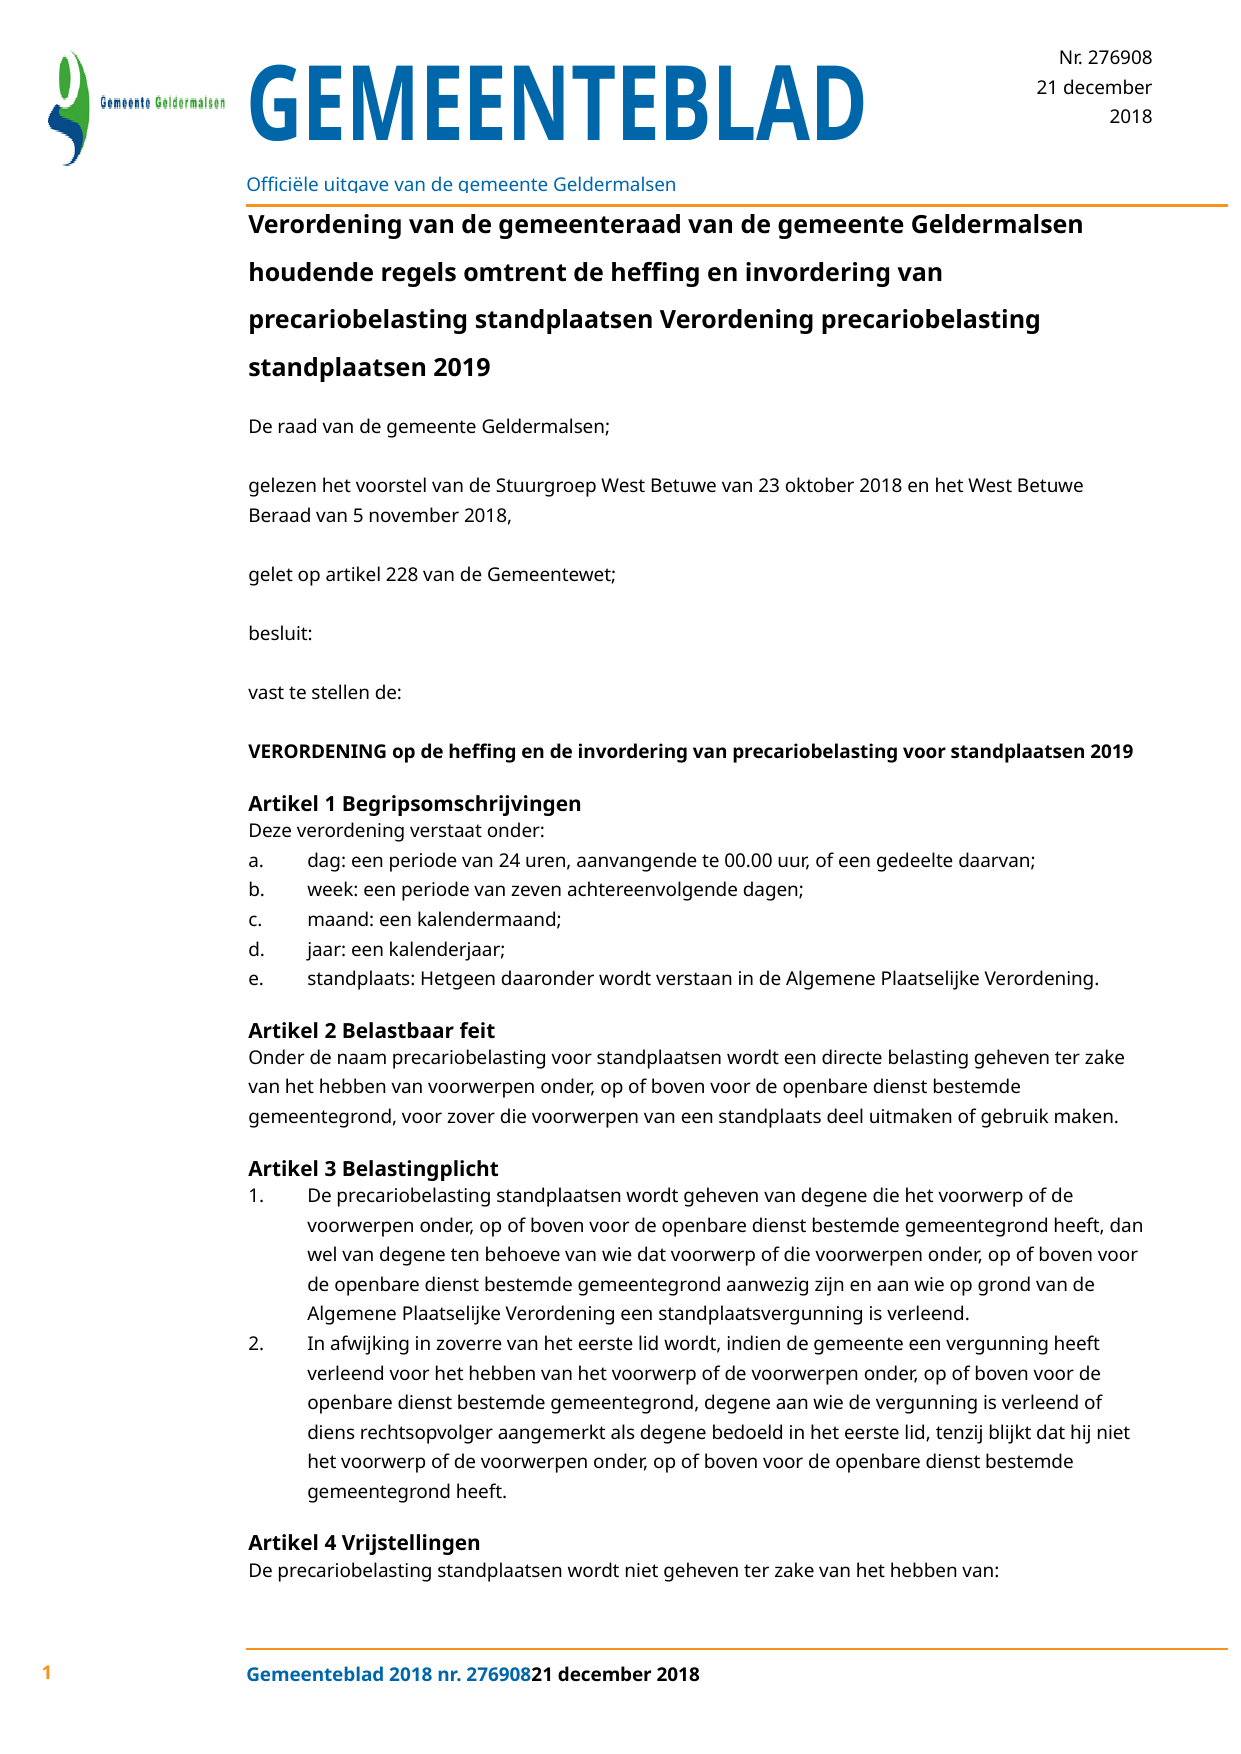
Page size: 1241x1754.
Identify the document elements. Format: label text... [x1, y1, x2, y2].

list week: een periode van zeven achtereenvolgende dagen; [248, 877, 1152, 902]
text Artikel 1 Begripsomschrijvingen [248, 789, 1152, 817]
list standplaats: Hetgeen daaronder wordt verstaan in de Algemene Plaatselijke Verordening. [248, 965, 1152, 991]
list dag: een periode van 24 uren, aanvangende te 00.00 uur, of een gedeelte daarvan; [248, 847, 1152, 873]
text besluit: [248, 620, 1152, 646]
list De precariobelasting standplaatsen wordt geheven van degene die het voorwerp of de voorwerpen onder, op of boven voor de openbare dienst bestemde gemeentegrond heeft, dan wel van degene ten behoeve van wie dat voorwerp of die voorwerpen onder, op of boven voor de openbare dienst bestemde gemeentegrond aanwezig zijn en aan wie op grond van de Algemene Plaatselijke Verordening een standplaatsvergunning is verleend. [248, 1182, 1152, 1326]
list In afwijking in zoverre van het eerste lid wordt, indien de gemeente een vergunning heeft verleend voor het hebben van het voorwerp of de voorwerpen onder, op of boven voor de openbare dienst bestemde gemeentegrond, degene aan wie de vergunning is verleend of diens rechtsopvolger aangemerkt als degene bedoeld in het eerste lid, tenzij blijkt dat hij niet het voorwerp of de voorwerpen onder, op of boven voor de openbare dienst bestemde gemeentegrond heeft. [248, 1330, 1152, 1504]
text Artikel 2 Belastbaar feit [248, 1016, 1152, 1044]
text Deze verordening verstaat onder: [248, 817, 1152, 843]
picture [41, 47, 231, 172]
text vast te stellen de: [248, 679, 1152, 705]
text gelet op artikel 228 van de Gemeentewet; [248, 561, 1152, 587]
text Artikel 3 Belastingplicht [248, 1154, 1152, 1182]
text Verordening van de gemeenteraad van de gemeente Geldermalsen houdende regels omtrent de heffing en invordering van precariobelasting standplaatsen Verordening precariobelasting standplaatsen 2019 [248, 207, 1152, 384]
text gelezen het voorstel van de Stuurgroep West Betuwe van 23 oktober 2018 en het West Betuwe Beraad van 5 november 2018, [248, 472, 1152, 528]
text Onder de naam precariobelasting voor standplaatsen wordt een directe belasting geheven ter zake van het hebben van voorwerpen onder, op of boven voor de openbare dienst bestemde gemeentegrond, voor zover die voorwerpen van een standplaats deel uitmaken of gebruik maken. [248, 1044, 1152, 1129]
list jaar: een kalenderjaar; [248, 936, 1152, 961]
text VERORDENING op de heffing en de invordering van precariobelasting voor standplaatsen 2019 [248, 738, 1152, 764]
list maand: een kalendermaand; [248, 906, 1152, 932]
text Artikel 4 Vrijstellingen [248, 1528, 1152, 1557]
text De precariobelasting standplaatsen wordt niet geheven ter zake van het hebben van: [248, 1557, 1152, 1583]
text De raad van de gemeente Geldermalsen; [248, 413, 1152, 439]
